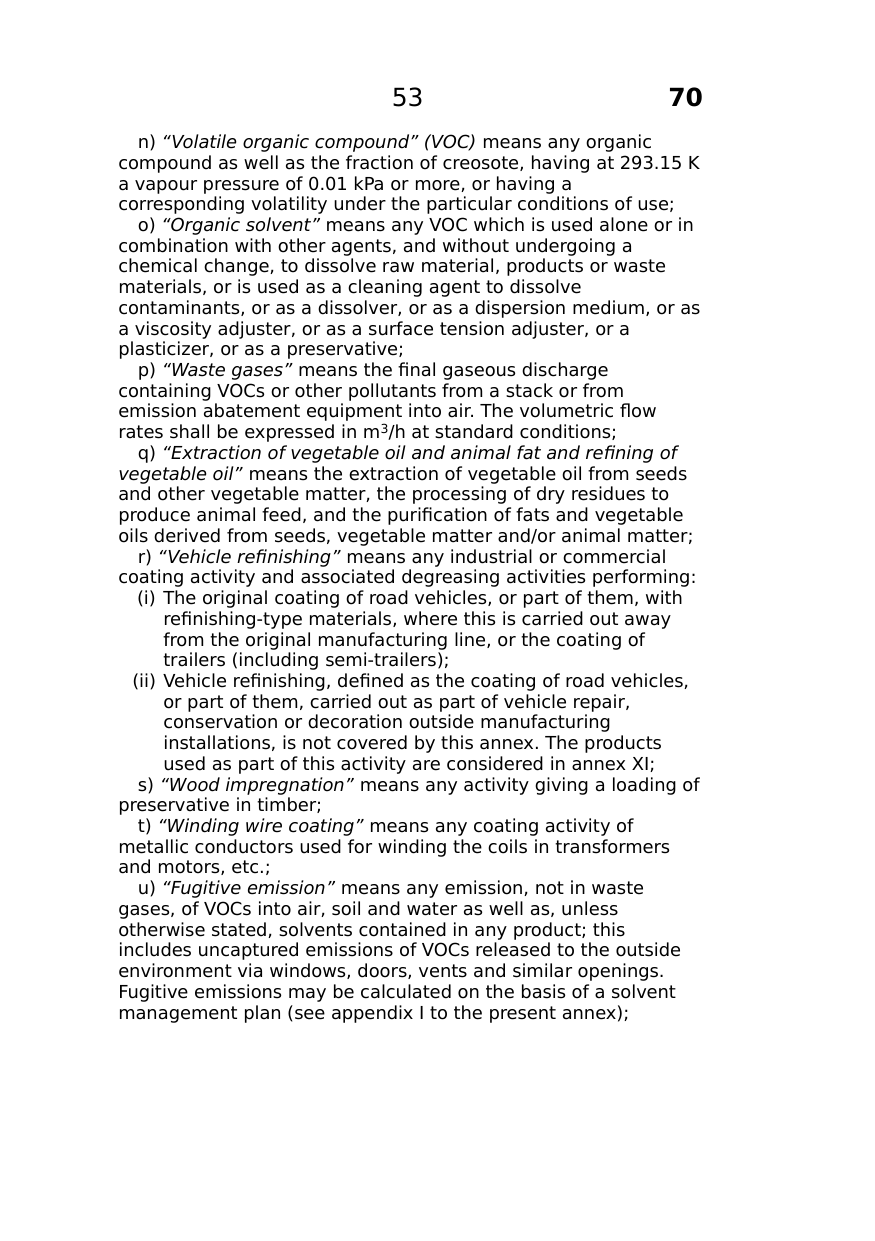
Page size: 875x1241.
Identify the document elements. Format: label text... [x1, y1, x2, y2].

text o) “Organic solvent” means any VOC which is used alone or in combination with other agents, and without undergoing a chemical change, to dissolve raw material, products or waste materials, or is used as a cleaning agent to dissolve contaminants, or as a dissolver, or as a dispersion medium, or as a viscosity adjuster, or as a surface tension adjuster, or a plasticizer, or as a preservative; [118, 215, 703, 360]
text t) “Winding wire coating” means any coating activity of metallic conductors used for winding the coils in transformers and motors, etc.; [118, 816, 703, 878]
text (ii) Vehicle refinishing, defined as the coating of road vehicles, or part of them, carried out as part of vehicle repair, conservation or decoration outside manufacturing installations, is not covered by this annex. The products used as part of this activity are considered in annex XI; [118, 671, 703, 774]
text s) “Wood impregnation” means any activity giving a loading of preservative in timber; [118, 774, 703, 816]
text r) “Vehicle refinishing” means any industrial or commercial coating activity and associated degreasing activities performing: [118, 546, 703, 588]
text u) “Fugitive emission” means any emission, not in waste gases, of VOCs into air, soil and water as well as, unless otherwise stated, solvents contained in any product; this includes uncaptured emissions of VOCs released to the outside environment via windows, doors, vents and similar openings. Fugitive emissions may be calculated on the basis of a solvent management plan (see appendix I to the present annex); [118, 878, 703, 1023]
text p) “Waste gases” means the final gaseous discharge containing VOCs or other pollutants from a stack or from emission abatement equipment into air. The volumetric flow rates shall be expressed in m3/h at standard conditions; [118, 360, 703, 443]
text q) “Extraction of vegetable oil and animal fat and refining of vegetable oil” means the extraction of vegetable oil from seeds and other vegetable matter, the processing of dry residues to produce animal feed, and the purification of fats and vegetable oils derived from seeds, vegetable matter and/or animal matter; [118, 443, 703, 546]
text (i) The original coating of road vehicles, or part of them, with refinishing-type materials, where this is carried out away from the original manufacturing line, or the coating of trailers (including semi-trailers); [118, 588, 703, 671]
text n) “Volatile organic compound” (VOC) means any organic compound as well as the fraction of creosote, having at 293.15 K a vapour pressure of 0.01 kPa or more, or having a corresponding volatility under the particular conditions of use; [118, 132, 703, 215]
